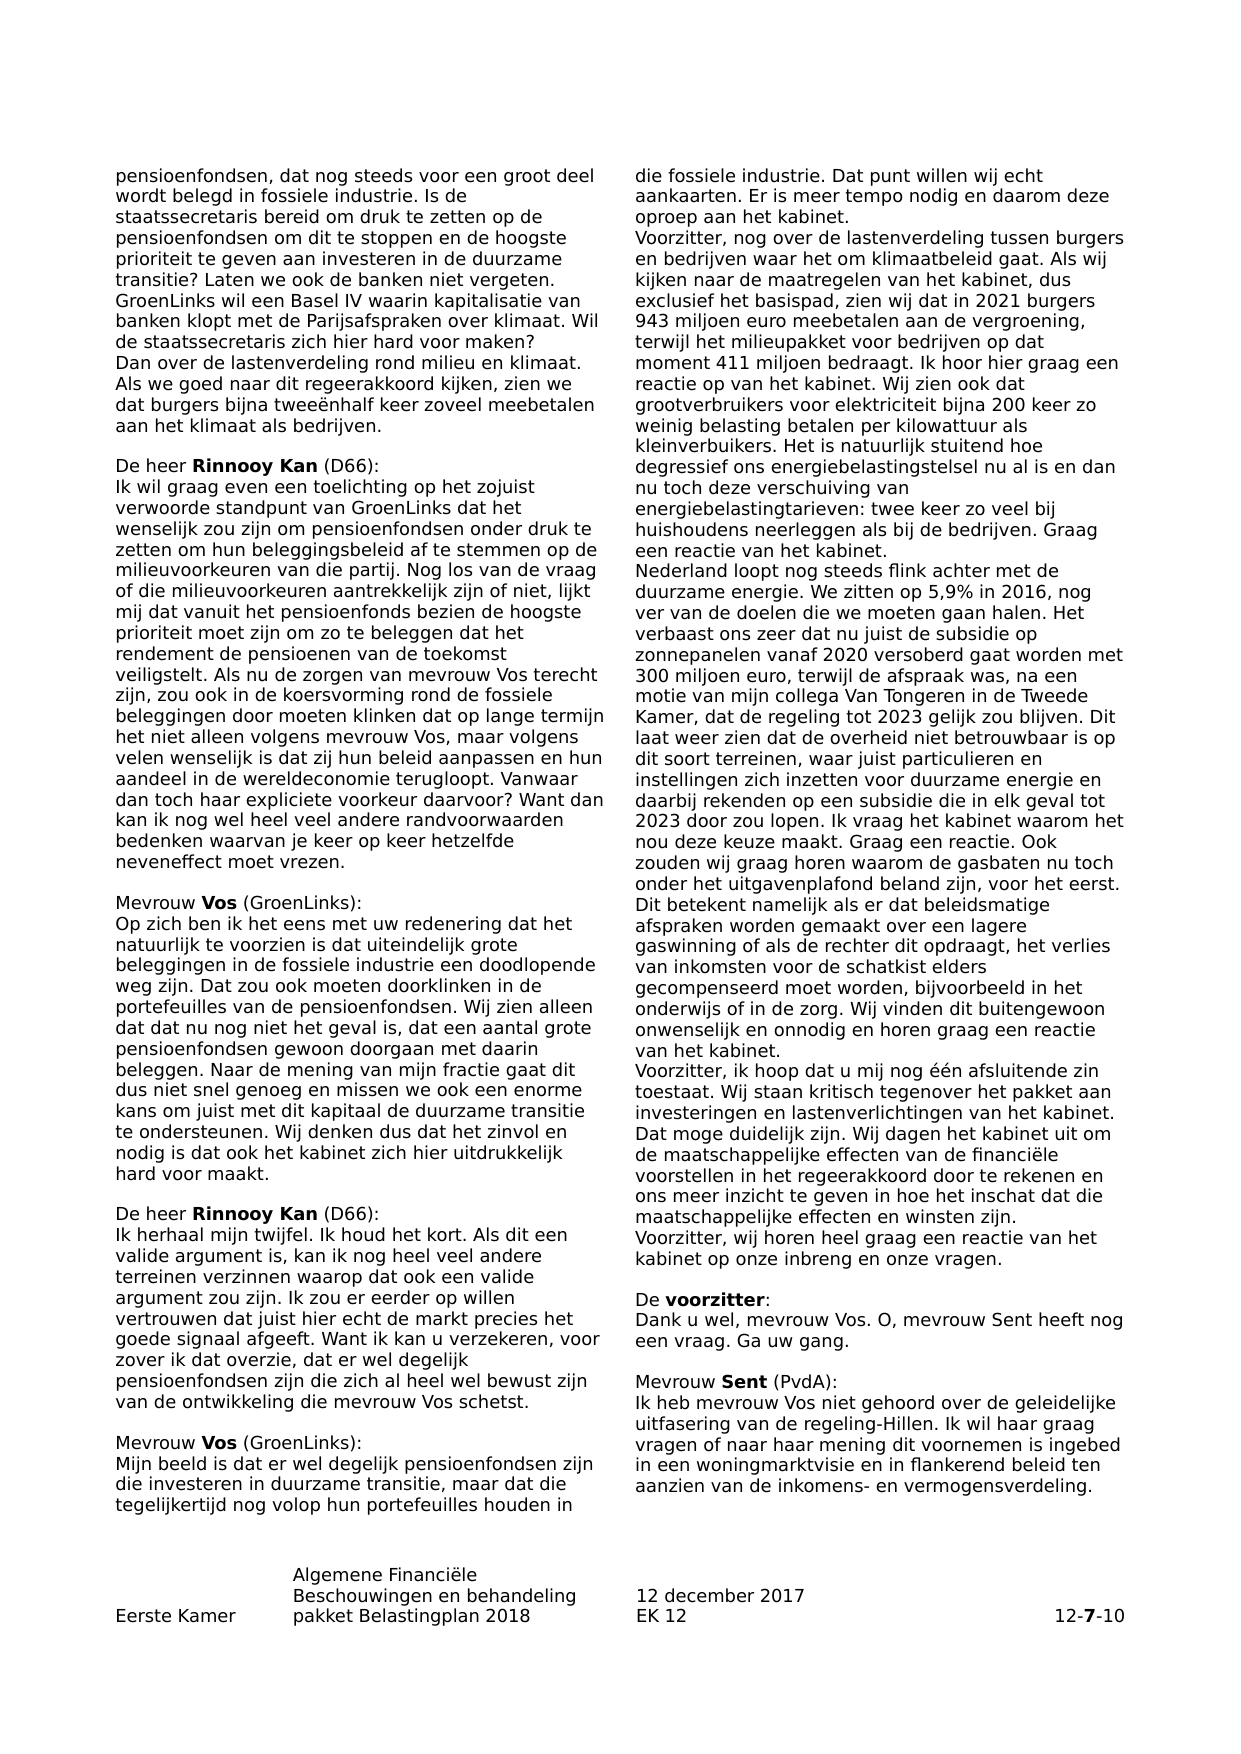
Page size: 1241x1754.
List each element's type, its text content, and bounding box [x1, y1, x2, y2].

text Ik wil graag even een toelichting op het zojuist verwoorde standpunt van GroenLinks dat het wenselijk zou zijn om pensioenfondsen onder druk te zetten om hun beleggingsbeleid af te stemmen op de milieuvoorkeuren van die partij. Nog los van de vraag of die milieuvoorkeuren aantrekkelijk zijn of niet, lijkt mij dat vanuit het pensioenfonds bezien de hoogste prioriteit moet zijn om zo te beleggen dat het rendement de pensioenen van de toekomst veiligstelt. Als nu de zorgen van mevrouw Vos terecht zijn, zou ook in de koersvorming rond de fossiele beleggingen door moeten klinken dat op lange termijn het niet alleen volgens mevrouw Vos, maar volgens velen wenselijk is dat zij hun beleid aanpassen en hun aandeel in de wereldeconomie terugloopt. Vanwaar dan toch haar expliciete voorkeur daarvoor? Want dan kan ik nog wel heel veel andere randvoorwaarden bedenken waarvan je keer op keer hetzelfde neveneffect moet vrezen. [115, 477, 605, 873]
text De heer Rinnooy Kan (D66): [115, 456, 605, 477]
text Voorzitter, ik hoop dat u mij nog één afsluitende zin toestaat. Wij staan kritisch tegenover het pakket aan investeringen en lastenverlichtingen van het kabinet. Dat moge duidelijk zijn. Wij dagen het kabinet uit om de maatschappelijke effecten van de financiële voorstellen in het regeerakkoord door te rekenen en ons meer inzicht te geven in hoe het inschat dat die maatschappelijke effecten en winsten zijn. [635, 1061, 1125, 1228]
text Ik heb mevrouw Vos niet gehoord over de geleidelijke uitfasering van de regeling-Hillen. Ik wil haar graag vragen of naar haar mening dit voornemen is ingebed in een woningmarktvisie en in flankerend beleid ten aanzien van de inkomens- en vermogensverdeling. [635, 1393, 1125, 1497]
text Mevrouw Vos (GroenLinks): [115, 893, 605, 913]
text De voorzitter: [635, 1289, 1125, 1310]
text Dan over de lastenverdeling rond milieu en klimaat. Als we goed naar dit regeerakkoord kijken, zien we dat burgers bijna tweeënhalf keer zoveel meebetalen aan het klimaat als bedrijven. [115, 353, 605, 436]
text Voorzitter, nog over de lastenverdeling tussen burgers en bedrijven waar het om klimaatbeleid gaat. Als wij kijken naar de maatregelen van het kabinet, dus exclusief het basispad, zien wij dat in 2021 burgers 943 miljoen euro meebetalen aan de vergroening, terwijl het milieupakket voor bedrijven op dat moment 411 miljoen bedraagt. Ik hoor hier graag een reactie op van het kabinet. Wij zien ook dat grootverbruikers voor elektriciteit bijna 200 keer zo weinig belasting betalen per kilowattuur als kleinverbuikers. Het is natuurlijk stuitend hoe degressief ons energiebelastingstelsel nu al is en dan nu toch deze verschuiving van energiebelastingtarieven: twee keer zo veel bij huishoudens neerleggen als bij de bedrijven. Graag een reactie van het kabinet. [635, 228, 1125, 561]
text Op zich ben ik het eens met uw redenering dat het natuurlijk te voorzien is dat uiteindelijk grote beleggingen in de fossiele industrie een doodlopende weg zijn. Dat zou ook moeten doorklinken in de portefeuilles van de pensioenfondsen. Wij zien alleen dat dat nu nog niet het geval is, dat een aantal grote pensioenfondsen gewoon doorgaan met daarin beleggen. Naar de mening van mijn fractie gaat dit dus niet snel genoeg en missen we ook een enorme kans om juist met dit kapitaal de duurzame transitie te ondersteunen. Wij denken dus dat het zinvol en nodig is dat ook het kabinet zich hier uitdrukkelijk hard voor maakt. [115, 913, 605, 1184]
text die fossiele industrie. Dat punt willen wij echt aankaarten. Er is meer tempo nodig en daarom deze oproep aan het kabinet. [635, 165, 1125, 228]
text De heer Rinnooy Kan (D66): [115, 1204, 605, 1225]
text Mevrouw Vos (GroenLinks): [115, 1432, 605, 1453]
text Nederland loopt nog steeds flink achter met de duurzame energie. We zitten op 5,9% in 2016, nog ver van de doelen die we moeten gaan halen. Het verbaast ons zeer dat nu juist de subsidie op zonnepanelen vanaf 2020 versoberd gaat worden met 300 miljoen euro, terwijl de afspraak was, na een motie van mijn collega Van Tongeren in de Tweede Kamer, dat de regeling tot 2023 gelijk zou blijven. Dit laat weer zien dat de overheid niet betrouwbaar is op dit soort terreinen, waar juist particulieren en instellingen zich inzetten voor duurzame energie en daarbij rekenden op een subsidie die in elk geval tot 2023 door zou lopen. Ik vraag het kabinet waarom het nou deze keuze maakt. Graag een reactie. Ook zouden wij graag horen waarom de gasbaten nu toch onder het uitgavenplafond beland zijn, voor het eerst. Dit betekent namelijk als er dat beleidsmatige afspraken worden gemaakt over een lagere gaswinning of als de rechter dit opdraagt, het verlies van inkomsten voor de schatkist elders gecompenseerd moet worden, bijvoorbeeld in het onderwijs of in de zorg. Wij vinden dit buitengewoon onwenselijk en onnodig en horen graag een reactie van het kabinet. [635, 561, 1125, 1061]
text Mevrouw Sent (PvdA): [635, 1372, 1125, 1393]
text pensioenfondsen, dat nog steeds voor een groot deel wordt belegd in fossiele industrie. Is de staatssecretaris bereid om druk te zetten op de pensioenfondsen om dit te stoppen en de hoogste prioriteit te geven aan investeren in de duurzame transitie? Laten we ook de banken niet vergeten. GroenLinks wil een Basel IV waarin kapitalisatie van banken klopt met de Parijsafspraken over klimaat. Wil de staatssecretaris zich hier hard voor maken? [115, 165, 605, 353]
text Mijn beeld is dat er wel degelijk pensioenfondsen zijn die investeren in duurzame transitie, maar dat die tegelijkertijd nog volop hun portefeuilles houden in [115, 1453, 605, 1516]
text Dank u wel, mevrouw Vos. O, mevrouw Sent heeft nog een vraag. Ga uw gang. [635, 1310, 1125, 1352]
text Voorzitter, wij horen heel graag een reactie van het kabinet op onze inbreng en onze vragen. [635, 1228, 1125, 1269]
text Ik herhaal mijn twijfel. Ik houd het kort. Als dit een valide argument is, kan ik nog heel veel andere terreinen verzinnen waarop dat ook een valide argument zou zijn. Ik zou er eerder op willen vertrouwen dat juist hier echt de markt precies het goede signaal afgeeft. Want ik kan u verzekeren, voor zover ik dat overzie, dat er wel degelijk pensioenfondsen zijn die zich al heel wel bewust zijn van de ontwikkeling die mevrouw Vos schetst. [115, 1225, 605, 1412]
